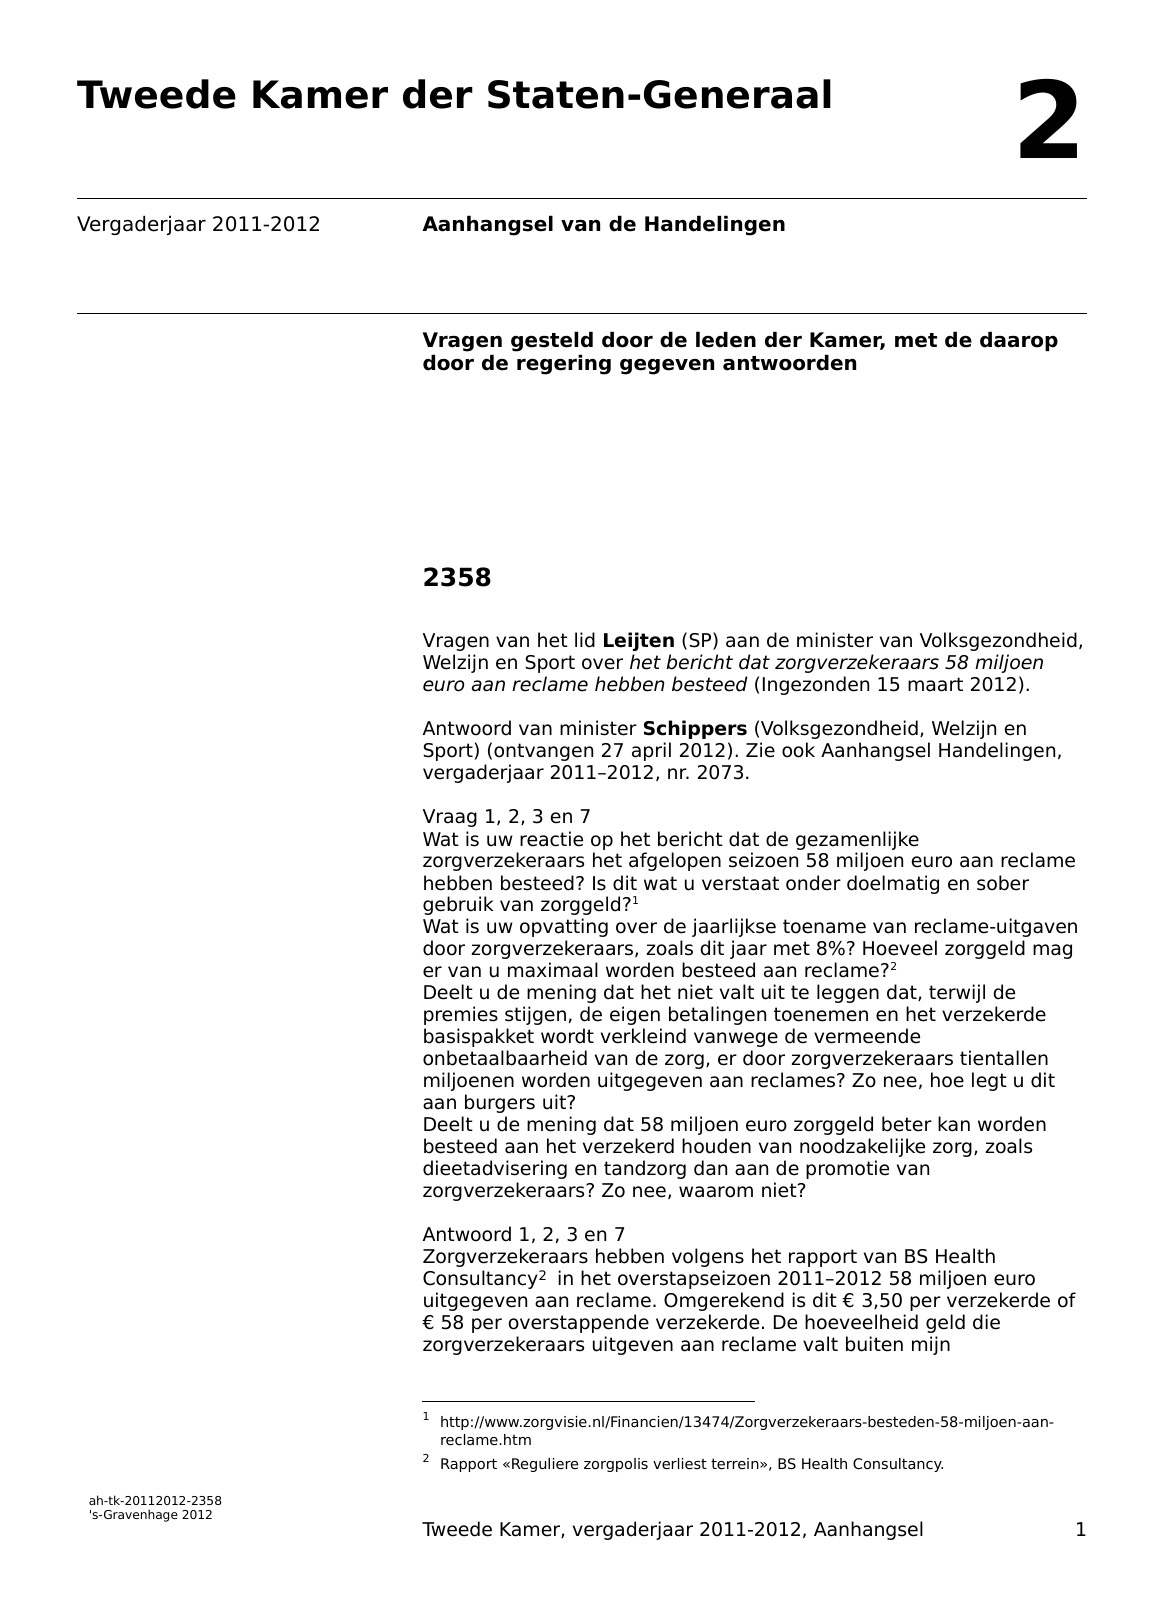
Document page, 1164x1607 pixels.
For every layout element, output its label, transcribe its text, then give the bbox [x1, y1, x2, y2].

text Vragen van het lid Leijten (SP) aan de minister van Volksgezondheid, Welzijn en Sport over het bericht dat zorgverzekeraars 58 miljoen euro aan reclame hebben besteed (Ingezonden 15 maart 2012). [422, 630, 1087, 696]
table_cell Vragen gesteld door de leden der Kamer, met de daarop door de regering gegeven antwoorden [422, 314, 1087, 375]
text ah-tk-20112012-2358 [88, 1494, 323, 1508]
text Wat is uw reactie op het bericht dat de gezamenlijke zorgverzekeraars het afgelopen seizoen 58 miljoen euro aan reclame hebben besteed? Is dit wat u verstaat onder doelmatig en sober gebruik van zorggeld? [422, 828, 1087, 916]
text 2358 [422, 563, 1087, 592]
table_header Tweede Kamer der Staten-Generaal [77, 59, 886, 198]
table_cell [77, 314, 422, 375]
text Rapport «Reguliere zorgpolis verliest terrein», BS Health Consultancy. [422, 1452, 1087, 1474]
text Zorgverzekeraars hebben volgens het rapport van BS Health Consultancy2 in het overstapseizoen 2011–2012 58 miljoen euro uitgegeven aan reclame. Omgerekend is dit € 3,50 per verzekerde of € 58 per overstappende verzekerde. De hoeveelheid geld die zorgverzekeraars uitgeven aan reclame valt buiten mijn [422, 1246, 1087, 1356]
text 's-Gravenhage 2012 [88, 1508, 323, 1522]
text Antwoord van minister Schippers (Volksgezondheid, Welzijn en Sport) (ontvangen 27 april 2012). Zie ook Aanhangsel Handelingen, vergaderjaar 2011–2012, nr. 2073. [422, 718, 1087, 784]
text Antwoord 1, 2, 3 en 7 [422, 1224, 1087, 1246]
table_cell Vergaderjaar 2011-2012 [77, 199, 422, 313]
text Deelt u de mening dat het niet valt uit te leggen dat, terwijl de premies stijgen, de eigen betalingen toenemen en het verzekerde basispakket wordt verkleind vanwege de vermeende onbetaalbaarheid van de zorg, er door zorgverzekeraars tientallen miljoenen worden uitgegeven aan reclames? Zo nee, hoe legt u dit aan burgers uit? [422, 982, 1087, 1114]
table_cell Aanhangsel van de Handelingen [422, 199, 1087, 313]
text Wat is uw opvatting over de jaarlijkse toename van reclame-uitgaven door zorgverzekeraars, zoals dit jaar met 8%? Hoeveel zorggeld mag er van u maximaal worden besteed aan reclame? [422, 916, 1087, 982]
table_header 2 [886, 59, 1087, 198]
text Deelt u de mening dat 58 miljoen euro zorggeld beter kan worden besteed aan het verzekerd houden van noodzakelijke zorg, zoals dieetadvisering en tandzorg dan aan de promotie van zorgverzekeraars? Zo nee, waarom niet? [422, 1114, 1087, 1202]
text http://www.zorgvisie.nl/Financien/13474/Zorgverzekeraars-besteden-58-miljoen-aan-reclame.htm [422, 1410, 1087, 1449]
text Vraag 1, 2, 3 en 7 [422, 806, 1087, 828]
